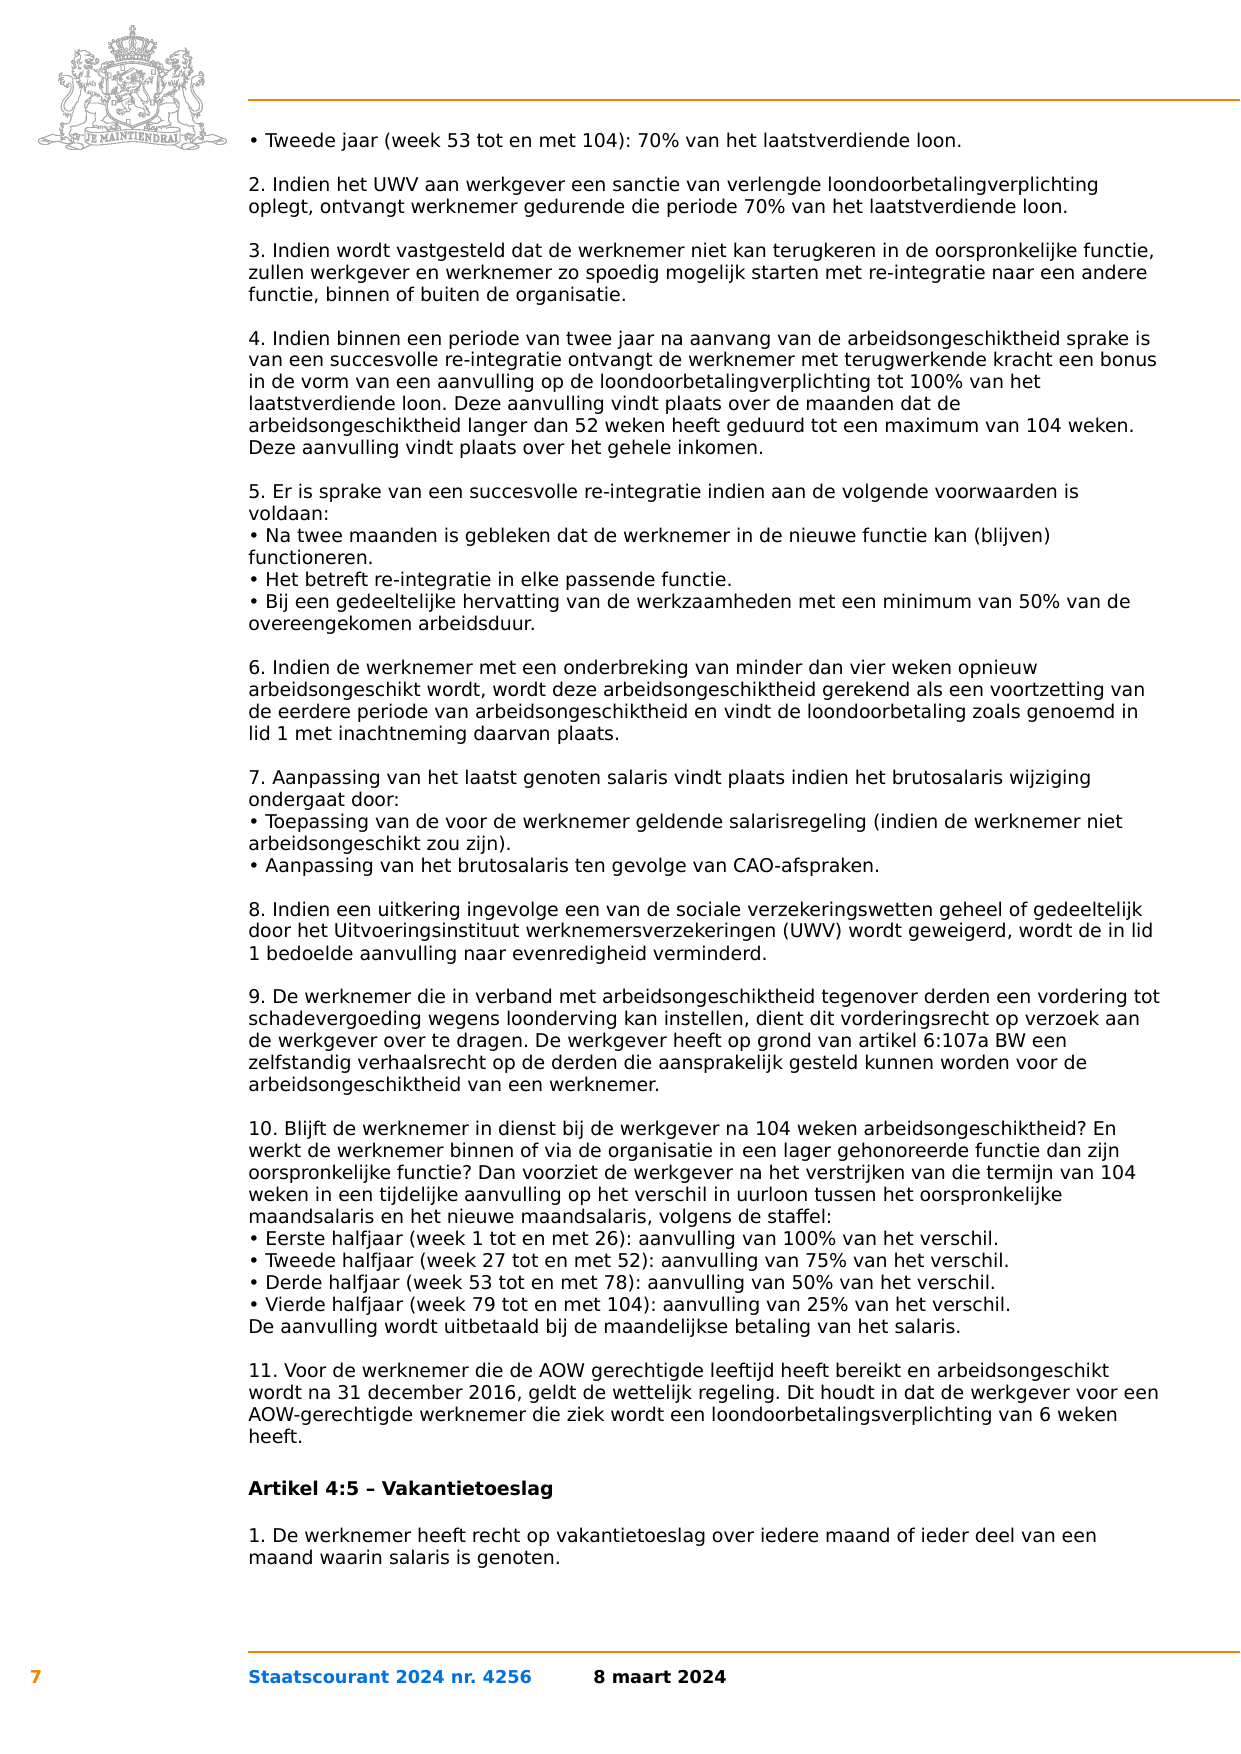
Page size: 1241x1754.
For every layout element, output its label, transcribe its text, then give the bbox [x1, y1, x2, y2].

text • Tweede halfjaar (week 27 tot en met 52): aanvulling van 75% van het verschil. [248, 1250, 1163, 1272]
text • Vierde halfjaar (week 79 tot en met 104): aanvulling van 25% van het verschil. [248, 1294, 1163, 1316]
text 1. De werknemer heeft recht op vakantietoeslag over iedere maand of ieder deel van een maand waarin salaris is genoten. [248, 1524, 1163, 1568]
text 5. Er is sprake van een succesvolle re-integratie indien aan de volgende voorwaarden is voldaan: [248, 481, 1163, 525]
text 9. De werknemer die in verband met arbeidsongeschiktheid tegenover derden een vordering tot schadevergoeding wegens loonderving kan instellen, dient dit vorderingsrecht op verzoek aan de werkgever over te dragen. De werkgever heeft op grond van artikel 6:107a BW een zelfstandig verhaalsrecht op de derden die aansprakelijk gesteld kunnen worden voor de arbeidsongeschiktheid van een werknemer. [248, 986, 1163, 1096]
text • Het betreft re-integratie in elke passende functie. [248, 569, 1163, 591]
text 8. Indien een uitkering ingevolge een van de sociale verzekeringswetten geheel of gedeeltelijk door het Uitvoeringsinstituut werknemersverzekeringen (UWV) wordt geweigerd, wordt de in lid 1 bedoelde aanvulling naar evenredigheid verminderd. [248, 898, 1163, 964]
text • Aanpassing van het brutosalaris ten gevolge van CAO-afspraken. [248, 854, 1163, 877]
text 6. Indien de werknemer met een onderbreking van minder dan vier weken opnieuw arbeidsongeschikt wordt, wordt deze arbeidsongeschiktheid gerekend als een voortzetting van de eerdere periode van arbeidsongeschiktheid en vindt de loondoorbetaling zoals genoemd in lid 1 met inachtneming daarvan plaats. [248, 657, 1163, 745]
text • Tweede jaar (week 53 tot en met 104): 70% van het laatstverdiende loon. [248, 130, 1163, 152]
text • Derde halfjaar (week 53 tot en met 78): aanvulling van 50% van het verschil. [248, 1272, 1163, 1294]
text De aanvulling wordt uitbetaald bij de maandelijkse betaling van het salaris. [248, 1316, 1163, 1338]
text 4. Indien binnen een periode van twee jaar na aanvang van de arbeidsongeschiktheid sprake is van een succesvolle re-integratie ontvangt de werknemer met terugwerkende kracht een bonus in de vorm van een aanvulling op de loondoorbetalingverplichting tot 100% van het laatstverdiende loon. Deze aanvulling vindt plaats over de maanden dat de arbeidsongeschiktheid langer dan 52 weken heeft geduurd tot een maximum van 104 weken. Deze aanvulling vindt plaats over het gehele inkomen. [248, 327, 1163, 459]
text • Eerste halfjaar (week 1 tot en met 26): aanvulling van 100% van het verschil. [248, 1228, 1163, 1250]
text 3. Indien wordt vastgesteld dat de werknemer niet kan terugkeren in de oorspronkelijke functie, zullen werkgever en werknemer zo spoedig mogelijk starten met re-integratie naar een andere functie, binnen of buiten de organisatie. [248, 239, 1163, 306]
text • Bij een gedeeltelijke hervatting van de werkzaamheden met een minimum van 50% van de overeengekomen arbeidsduur. [248, 591, 1163, 635]
text 11. Voor de werknemer die de AOW gerechtigde leeftijd heeft bereikt en arbeidsongeschikt wordt na 31 december 2016, geldt de wettelijk regeling. Dit houdt in dat de werkgever voor een AOW-gerechtigde werknemer die ziek wordt een loondoorbetalingsverplichting van 6 weken heeft. [248, 1360, 1163, 1448]
text 2. Indien het UWV aan werkgever een sanctie van verlengde loondoorbetalingverplichting oplegt, ontvangt werknemer gedurende die periode 70% van het laatstverdiende loon. [248, 174, 1163, 218]
text 7. Aanpassing van het laatst genoten salaris vindt plaats indien het brutosalaris wijziging ondergaat door: [248, 767, 1163, 811]
subtitle Artikel 4:5 – Vakantietoeslag [248, 1478, 1163, 1499]
text 10. Blijft de werknemer in dienst bij de werkgever na 104 weken arbeidsongeschiktheid? En werkt de werknemer binnen of via de organisatie in een lager gehonoreerde functie dan zijn oorspronkelijke functie? Dan voorziet de werkgever na het verstrijken van die termijn van 104 weken in een tijdelijke aanvulling op het verschil in uurloon tussen het oorspronkelijke maandsalaris en het nieuwe maandsalaris, volgens de staffel: [248, 1118, 1163, 1228]
text • Na twee maanden is gebleken dat de werknemer in de nieuwe functie kan (blijven) functioneren. [248, 525, 1163, 569]
picture [38, 25, 227, 150]
text • Toepassing van de voor de werknemer geldende salarisregeling (indien de werknemer niet arbeidsongeschikt zou zijn). [248, 811, 1163, 854]
